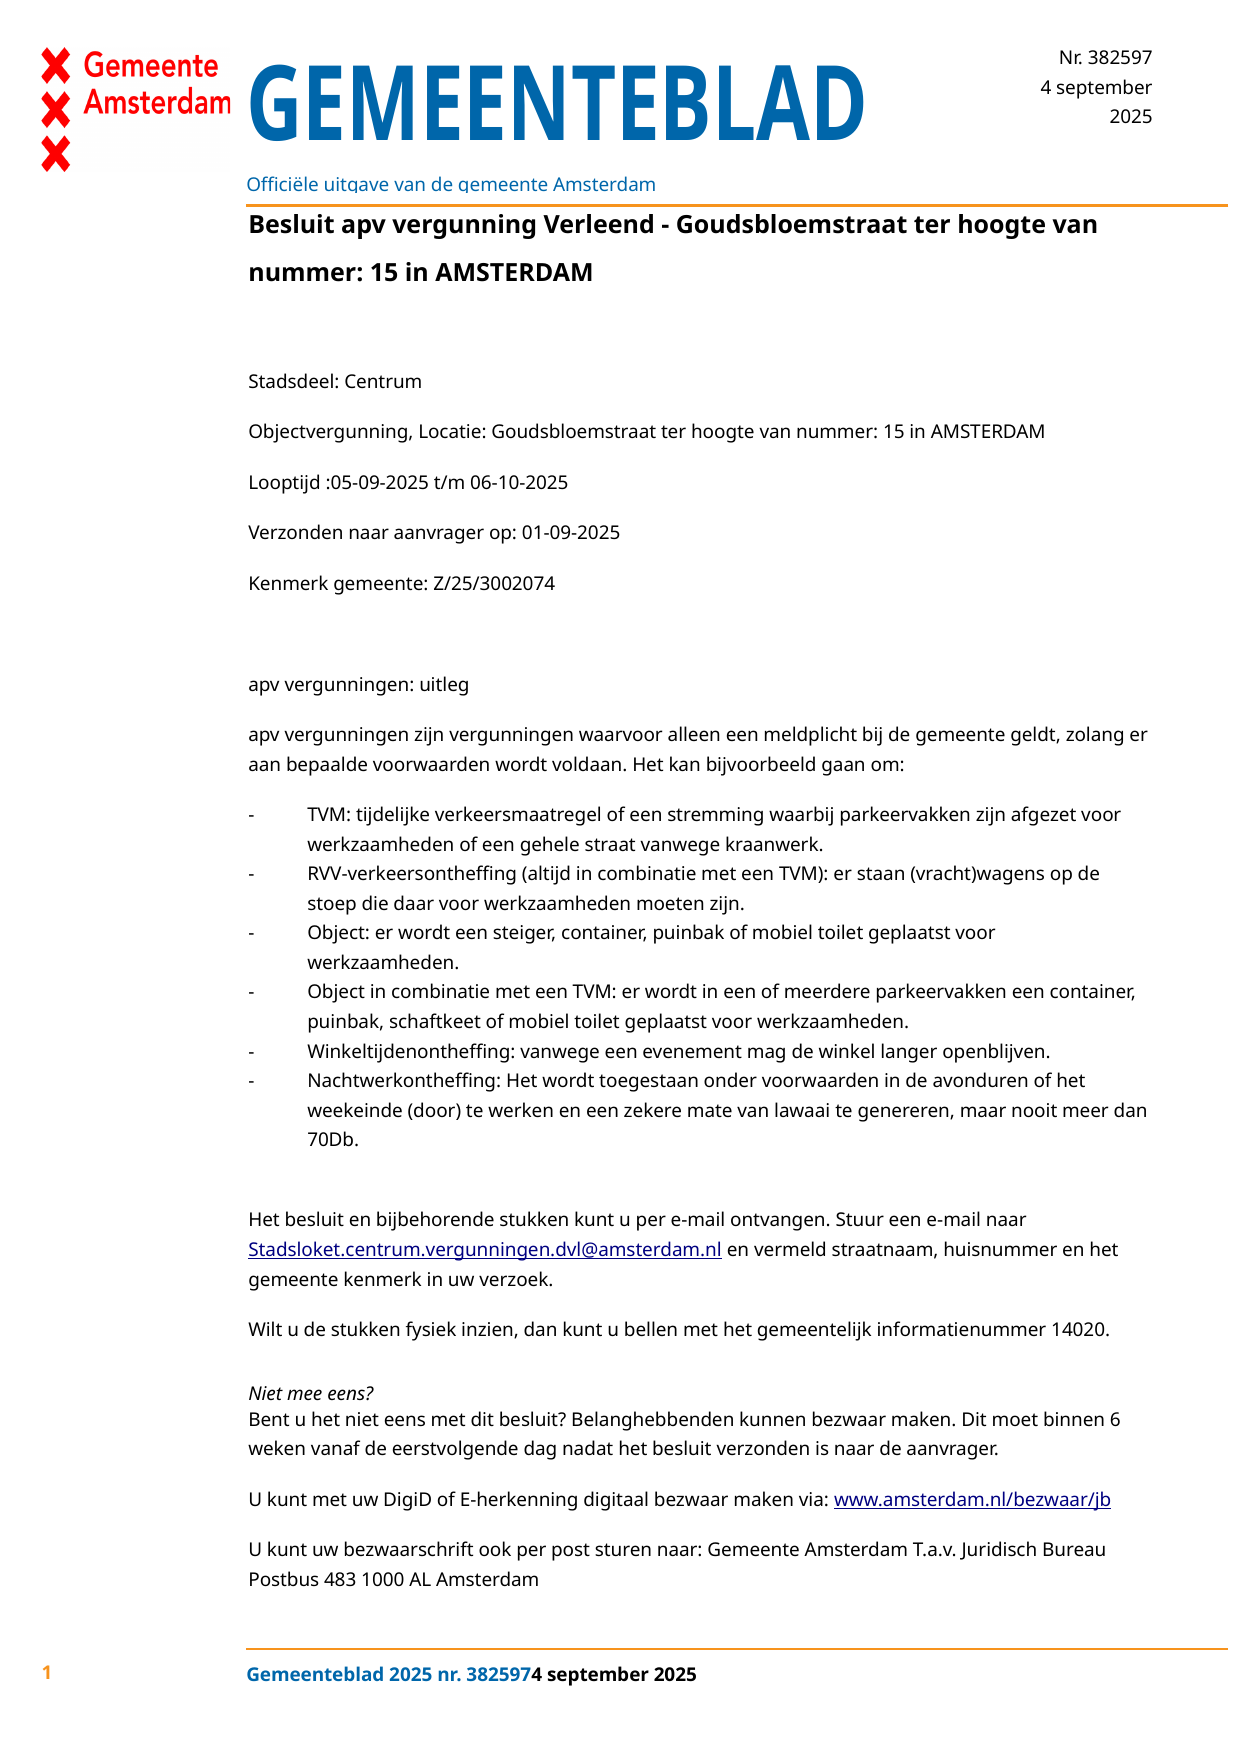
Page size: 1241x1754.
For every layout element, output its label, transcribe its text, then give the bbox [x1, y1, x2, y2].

text U kunt uw bezwaarschrift ook per post sturen naar: Gemeente Amsterdam T.a.v. Juridisch Bureau Postbus 483 1000 AL Amsterdam [248, 1536, 1152, 1592]
text Niet mee eens? [248, 1380, 1152, 1406]
list Nachtwerkontheffing: Het wordt toegestaan onder voorwaarden in de avonduren of het weekeinde (door) te werken en een zekere mate van lawaai te genereren, maar nooit meer dan 70Db. [248, 1067, 1152, 1152]
text apv vergunningen: uitleg [248, 671, 1152, 697]
text Objectvergunning, Locatie: Goudsbloemstraat ter hoogte van nummer: 15 in AMSTERDAM [248, 419, 1152, 444]
list Winkeltijdenontheffing: vanwege een evenement mag de winkel langer openblijven. [248, 1038, 1152, 1064]
list TVM: tijdelijke verkeersmaatregel of een stremming waarbij parkeervakken zijn afgezet voor werkzaamheden of een gehele straat vanwege kraanwerk. [248, 801, 1152, 857]
text Bent u het niet eens met dit besluit? Belanghebbenden kunnen bezwaar maken. Dit moet binnen 6 weken vanaf de eerstvolgende dag nadat het besluit verzonden is naar de aanvrager. [248, 1406, 1152, 1461]
text Het besluit en bijbehorende stukken kunt u per e-mail ontvangen. Stuur een e-mail naar Stadsloket.centrum.vergunningen.dvl@amsterdam.nl en vermeld straatnaam, huisnummer en het gemeente kenmerk in uw verzoek. [248, 1207, 1152, 1292]
picture [41, 47, 231, 172]
text Kenmerk gemeente: Z/25/3002074 [248, 570, 1152, 596]
text U kunt met uw DigiD of E-herkenning digitaal bezwaar maken via: www.amsterdam.nl/bezwaar/jb [248, 1486, 1152, 1512]
text Looptijd :05-09-2025 t/m 06-10-2025 [248, 469, 1152, 495]
text Wilt u de stukken fysiek inzien, dan kunt u bellen met het gemeentelijk informatienummer 14020. [248, 1316, 1152, 1342]
text Verzonden naar aanvrager op: 01-09-2025 [248, 519, 1152, 545]
list RVV-verkeersontheffing (altijd in combinatie met een TVM): er staan (vracht)wagens op de stoep die daar voor werkzaamheden moeten zijn. [248, 860, 1152, 916]
list Object: er wordt een steiger, container, puinbak of mobiel toilet geplaatst voor werkzaamheden. [248, 919, 1152, 975]
text apv vergunningen zijn vergunningen waarvoor alleen een meldplicht bij de gemeente geldt, zolang er aan bepaalde voorwaarden wordt voldaan. Het kan bijvoorbeeld gaan om: [248, 721, 1152, 777]
text Besluit apv vergunning Verleend - Goudsbloemstraat ter hoogte van nummer: 15 in AMSTERDAM [248, 207, 1152, 288]
text Stadsdeel: Centrum [248, 368, 1152, 394]
list Object in combinatie met een TVM: er wordt in een of meerdere parkeervakken een container, puinbak, schaftkeet of mobiel toilet geplaatst voor werkzaamheden. [248, 979, 1152, 1034]
